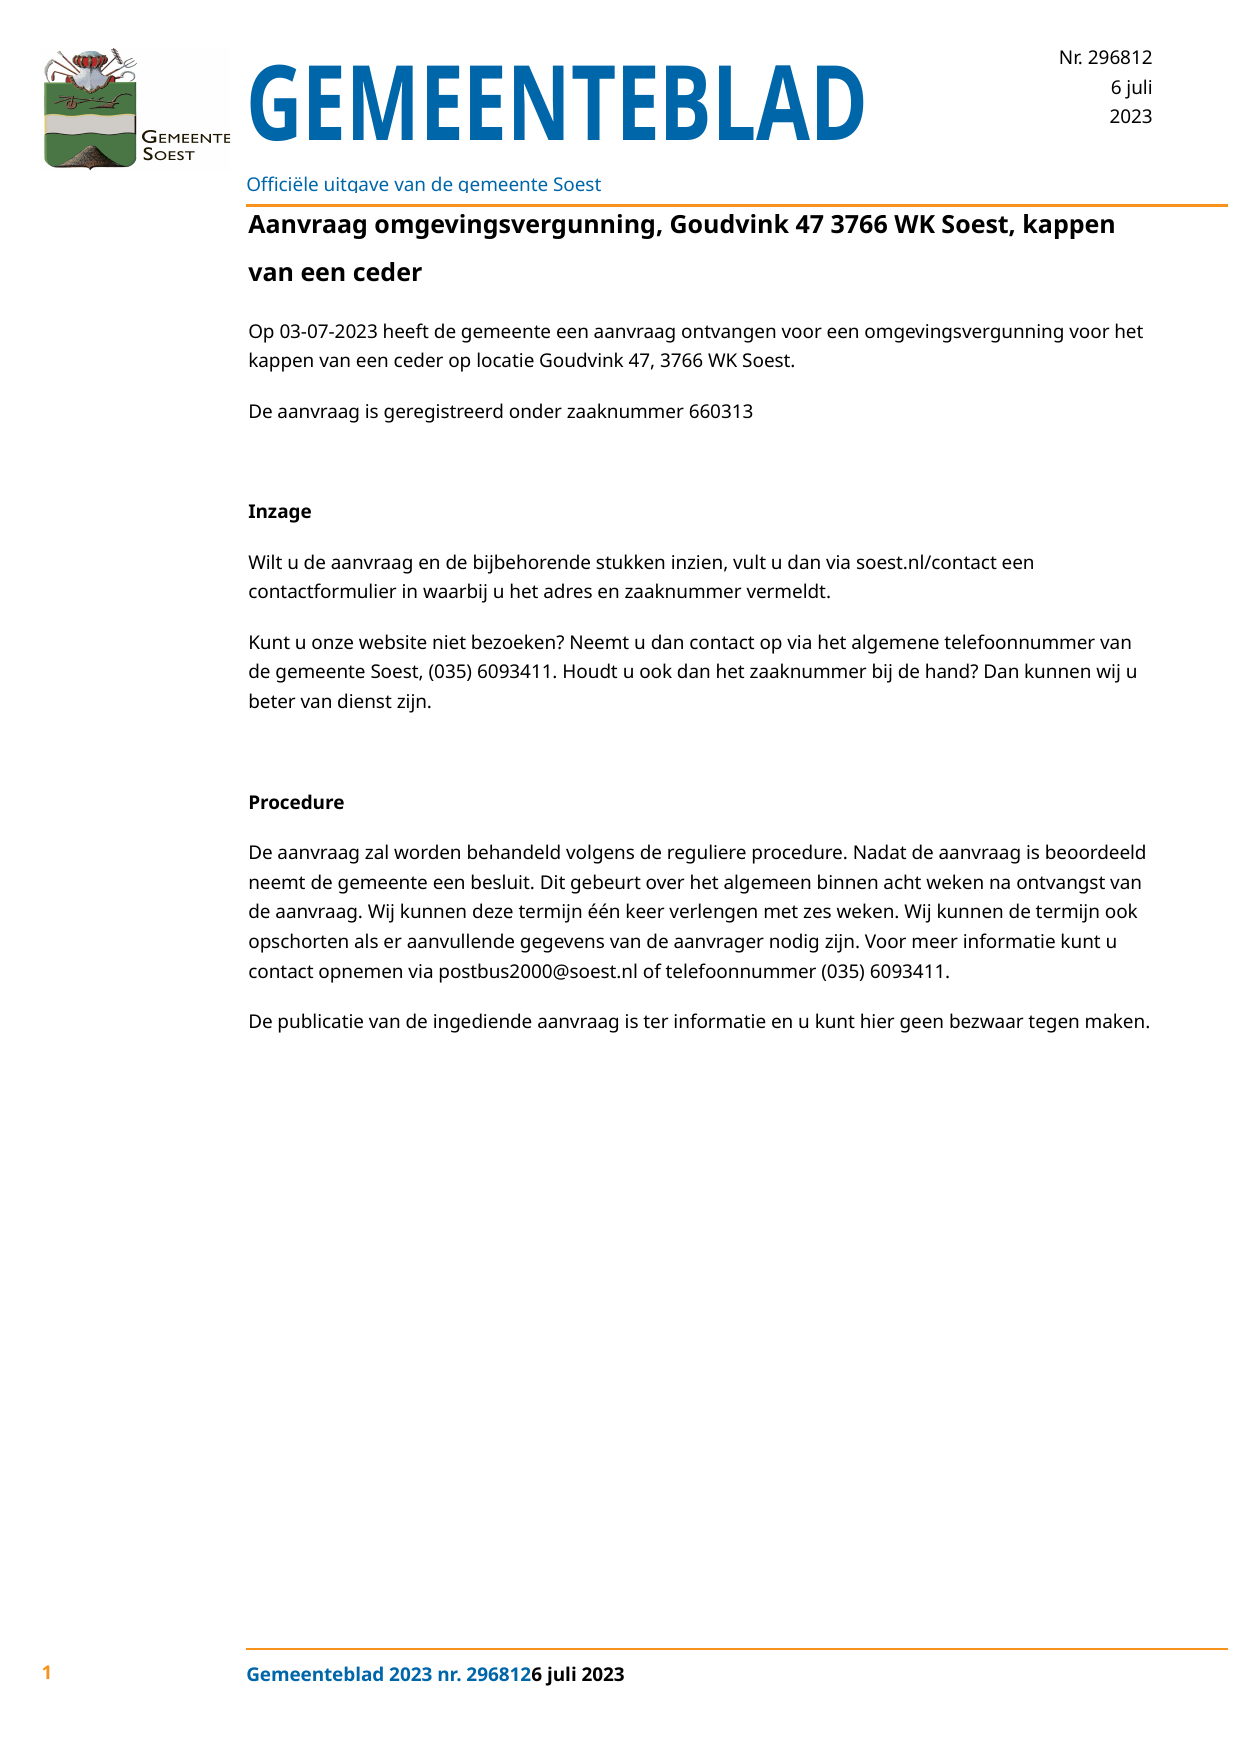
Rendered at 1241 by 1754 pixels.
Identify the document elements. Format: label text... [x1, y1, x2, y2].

text De publicatie van de ingediende aanvraag is ter informatie en u kunt hier geen bezwaar tegen maken. [248, 1008, 1152, 1034]
text Aanvraag omgevingsvergunning, Goudvink 47 3766 WK Soest, kappen van een ceder [248, 207, 1152, 288]
picture [41, 47, 231, 172]
text Procedure [248, 789, 1152, 815]
text De aanvraag zal worden behandeld volgens de reguliere procedure. Nadat de aanvraag is beoordeeld neemt de gemeente een besluit. Dit gebeurt over het algemeen binnen acht weken na ontvangst van de aanvraag. Wij kunnen deze termijn één keer verlengen met zes weken. Wij kunnen de termijn ook opschorten als er aanvullende gegevens van de aanvrager nodig zijn. Voor meer informatie kunt u contact opnemen via postbus2000@soest.nl of telefoonnummer (035) 6093411. [248, 839, 1152, 984]
text Op 03-07-2023 heeft de gemeente een aanvraag ontvangen voor een omgevingsvergunning voor het kappen van een ceder op locatie Goudvink 47, 3766 WK Soest. [248, 318, 1152, 373]
text De aanvraag is geregistreerd onder zaaknummer 660313 [248, 398, 1152, 424]
text Kunt u onze website niet bezoeken? Neemt u dan contact op via het algemene telefoonnummer van de gemeente Soest, (035) 6093411. Houdt u ook dan het zaaknummer bij de hand? Dan kunnen wij u beter van dienst zijn. [248, 629, 1152, 714]
text Inzage [248, 499, 1152, 524]
text Wilt u de aanvraag en de bijbehorende stukken inzien, vult u dan via soest.nl/contact een contactformulier in waarbij u het adres en zaaknummer vermeldt. [248, 549, 1152, 604]
